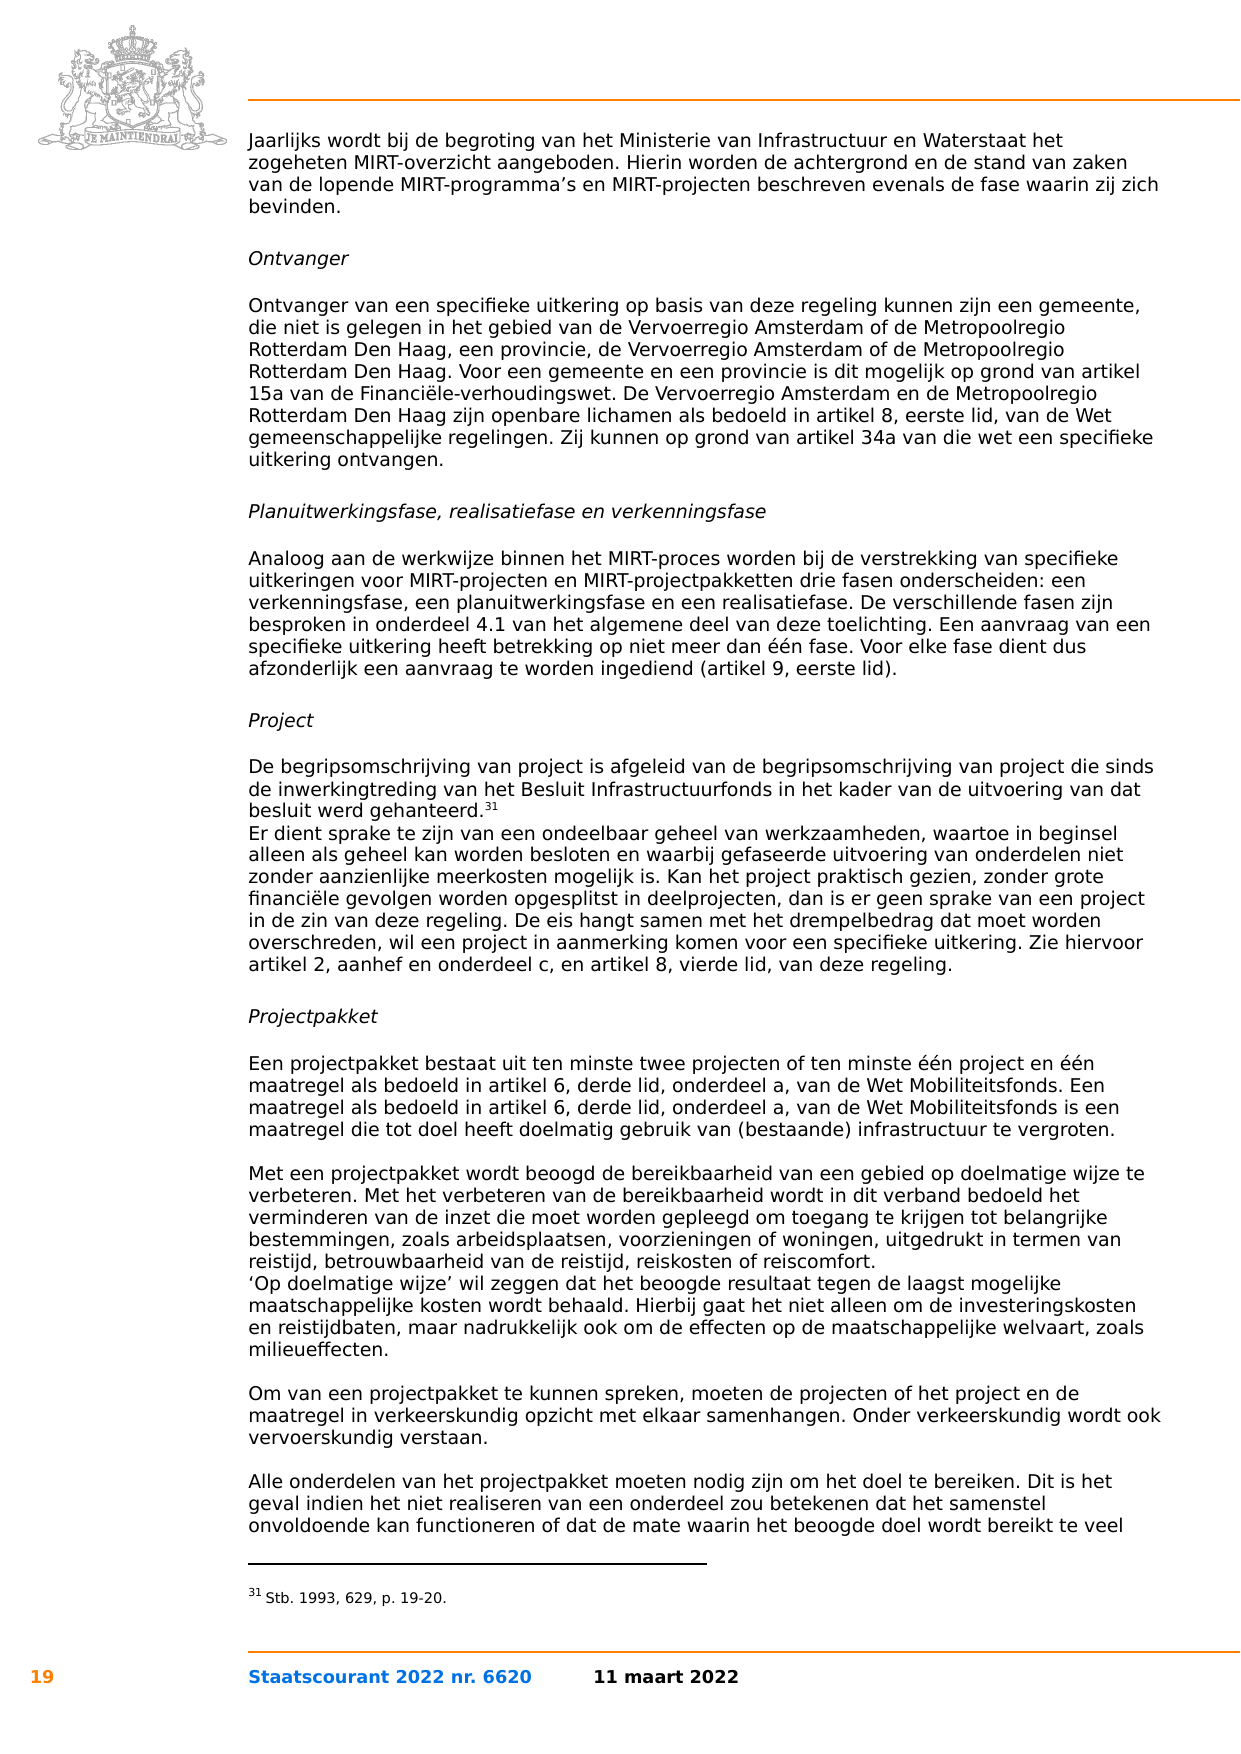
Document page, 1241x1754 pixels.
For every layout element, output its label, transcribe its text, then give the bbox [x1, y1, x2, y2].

subtitle Planuitwerkingsfase, realisatiefase en verkenningsfase [248, 501, 1163, 523]
subtitle Projectpakket [248, 1006, 1163, 1028]
text De begripsomschrijving van project is afgeleid van de begripsomschrijving van project die sinds de inwerkingtreding van het Besluit Infrastructuurfonds in het kader van de uitvoering van dat besluit werd gehanteerd. [248, 756, 1163, 822]
text Een projectpakket bestaat uit ten minste twee projecten of ten minste één project en één maatregel als bedoeld in artikel 6, derde lid, onderdeel a, van de Wet Mobiliteitsfonds. Een maatregel als bedoeld in artikel 6, derde lid, onderdeel a, van de Wet Mobiliteitsfonds is een maatregel die tot doel heeft doelmatig gebruik van (bestaande) infrastructuur te vergroten. [248, 1053, 1163, 1141]
text Om van een projectpakket te kunnen spreken, moeten de projecten of het project en de maatregel in verkeerskundig opzicht met elkaar samenhangen. Onder verkeerskundig wordt ook vervoerskundig verstaan. [248, 1383, 1163, 1449]
text Ontvanger van een specifieke uitkering op basis van deze regeling kunnen zijn een gemeente, die niet is gelegen in het gebied van de Vervoerregio Amsterdam of de Metropoolregio Rotterdam Den Haag, een provincie, de Vervoerregio Amsterdam of de Metropoolregio Rotterdam Den Haag. Voor een gemeente en een provincie is dit mogelijk op grond van artikel 15a van de Financiële-verhoudingswet. De Vervoerregio Amsterdam en de Metropoolregio Rotterdam Den Haag zijn openbare lichamen als bedoeld in artikel 8, eerste lid, van de Wet gemeenschappelijke regelingen. Zij kunnen op grond van artikel 34a van die wet een specifieke uitkering ontvangen. [248, 295, 1163, 471]
subtitle Project [248, 709, 1163, 731]
text Analoog aan de werkwijze binnen het MIRT-proces worden bij de verstrekking van specifieke uitkeringen voor MIRT-projecten en MIRT-projectpakketten drie fasen onderscheiden: een verkenningsfase, een planuitwerkingsfase en een realisatiefase. De verschillende fasen zijn besproken in onderdeel 4.1 van het algemene deel van deze toelichting. Een aanvraag van een specifieke uitkering heeft betrekking op niet meer dan één fase. Voor elke fase dient dus afzonderlijk een aanvraag te worden ingediend (artikel 9, eerste lid). [248, 548, 1163, 679]
text ‘Op doelmatige wijze’ wil zeggen dat het beoogde resultaat tegen de laagst mogelijke maatschappelijke kosten wordt behaald. Hierbij gaat het niet alleen om de investeringskosten en reistijdbaten, maar nadrukkelijk ook om de effecten op de maatschappelijke welvaart, zoals milieueffecten. [248, 1273, 1163, 1361]
text Er dient sprake te zijn van een ondeelbaar geheel van werkzaamheden, waartoe in beginsel alleen als geheel kan worden besloten en waarbij gefaseerde uitvoering van onderdelen niet zonder aanzienlijke meerkosten mogelijk is. Kan het project praktisch gezien, zonder grote financiële gevolgen worden opgesplitst in deelprojecten, dan is er geen sprake van een project in de zin van deze regeling. De eis hangt samen met het drempelbedrag dat moet worden overschreden, wil een project in aanmerking komen voor een specifieke uitkering. Zie hiervoor artikel 2, aanhef en onderdeel c, en artikel 8, vierde lid, van deze regeling. [248, 822, 1163, 976]
text Jaarlijks wordt bij de begroting van het Ministerie van Infrastructuur en Waterstaat het zogeheten MIRT-overzicht aangeboden. Hierin worden de achtergrond en de stand van zaken van de lopende MIRT-programma’s en MIRT-projecten beschreven evenals de fase waarin zij zich bevinden. [248, 130, 1163, 218]
text Alle onderdelen van het projectpakket moeten nodig zijn om het doel te bereiken. Dit is het geval indien het niet realiseren van een onderdeel zou betekenen dat het samenstel onvoldoende kan functioneren of dat de mate waarin het beoogde doel wordt bereikt te veel [248, 1471, 1163, 1536]
picture [38, 25, 227, 150]
subtitle Ontvanger [248, 248, 1163, 270]
text Met een projectpakket wordt beoogd de bereikbaarheid van een gebied op doelmatige wijze te verbeteren. Met het verbeteren van de bereikbaarheid wordt in dit verband bedoeld het verminderen van de inzet die moet worden gepleegd om toegang te krijgen tot belangrijke bestemmingen, zoals arbeidsplaatsen, voorzieningen of woningen, uitgedrukt in termen van reistijd, betrouwbaarheid van de reistijd, reiskosten of reiscomfort. [248, 1163, 1163, 1273]
text Stb. 1993, 629, p. 19-20. [248, 1586, 1163, 1608]
